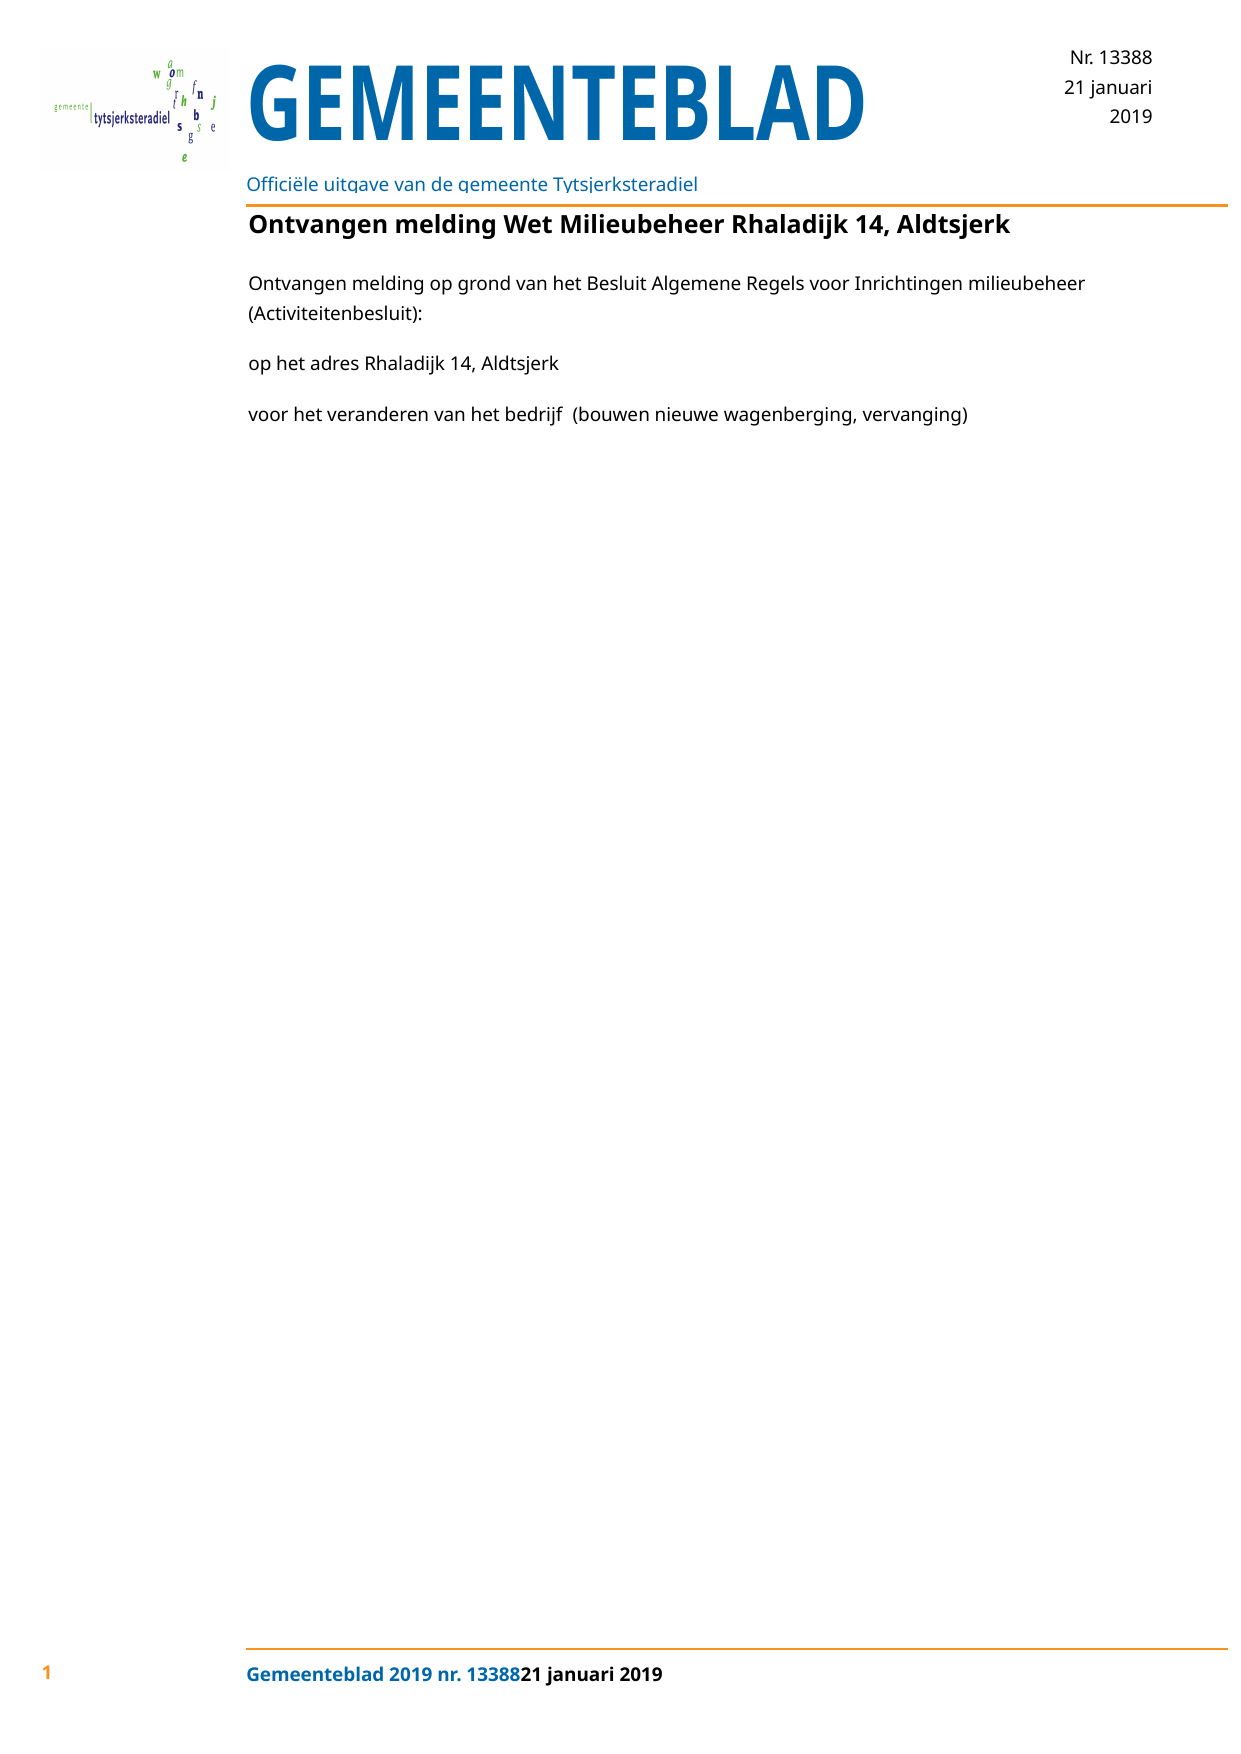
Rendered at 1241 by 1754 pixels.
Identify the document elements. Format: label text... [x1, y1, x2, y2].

text op het adres Rhaladijk 14, Aldtsjerk [248, 350, 1152, 376]
text Ontvangen melding Wet Milieubeheer Rhaladijk 14, Aldtsjerk [248, 207, 1152, 241]
picture [41, 47, 231, 172]
text voor het veranderen van het bedrijf (bouwen nieuwe wagenberging, vervanging) [248, 401, 1152, 426]
text Ontvangen melding op grond van het Besluit Algemene Regels voor Inrichtingen milieubeheer (Activiteitenbesluit): [248, 270, 1152, 326]
